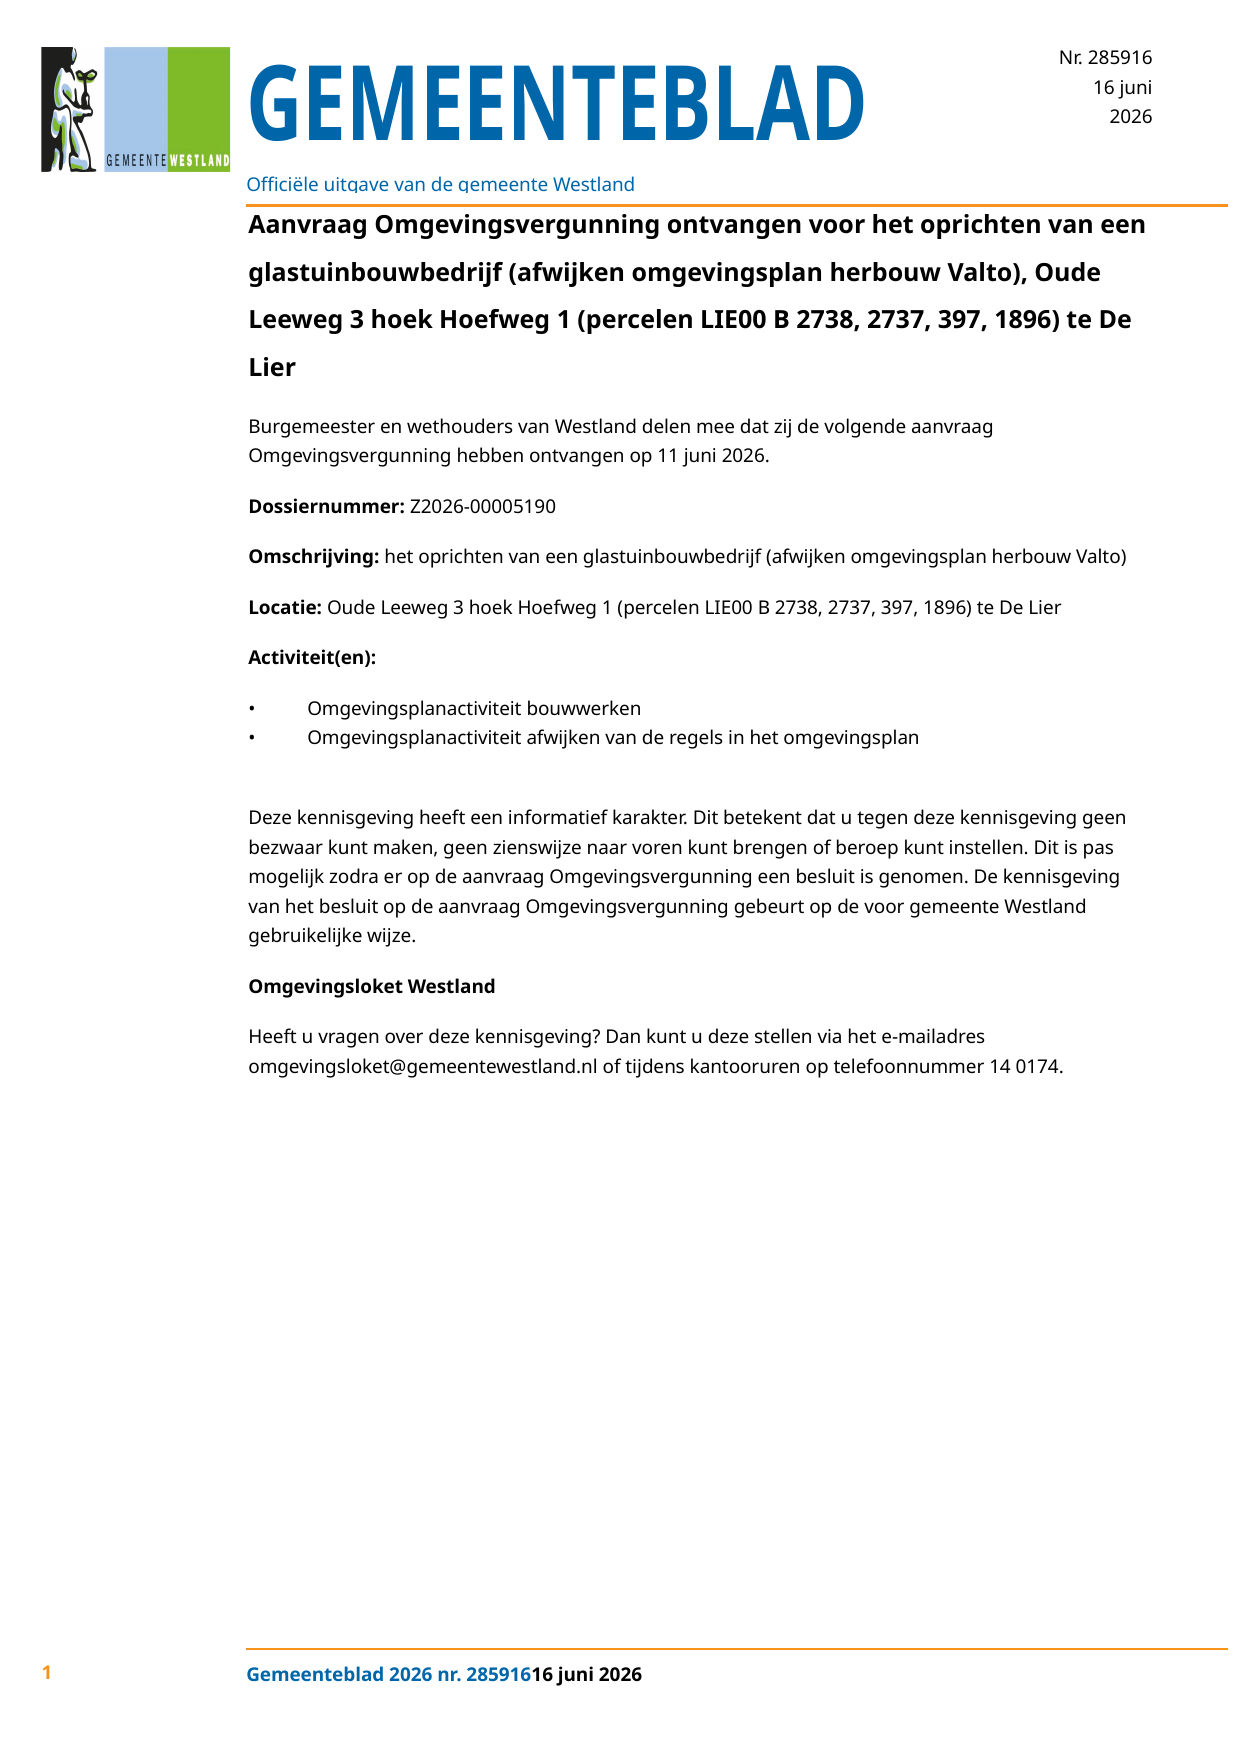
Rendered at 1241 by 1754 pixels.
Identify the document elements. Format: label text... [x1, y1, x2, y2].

text Omschrijving: het oprichten van een glastuinbouwbedrijf (afwijken omgevingsplan herbouw Valto) [248, 543, 1152, 569]
list Omgevingsplanactiviteit afwijken van de regels in het omgevingsplan [248, 724, 1152, 750]
text Activiteit(en): [248, 644, 1152, 670]
text Dossiernummer: Z2026-00005190 [248, 493, 1152, 519]
picture [41, 47, 231, 172]
text Aanvraag Omgevingsvergunning ontvangen voor het oprichten van een glastuinbouwbedrijf (afwijken omgevingsplan herbouw Valto), Oude Leeweg 3 hoek Hoefweg 1 (percelen LIE00 B 2738, 2737, 397, 1896) te De Lier [248, 207, 1152, 384]
text Burgemeester en wethouders van Westland delen mee dat zij de volgende aanvraag Omgevingsvergunning hebben ontvangen op 11 juni 2026. [248, 413, 1152, 468]
text Omgevingsloket Westland [248, 973, 1152, 999]
list Omgevingsplanactiviteit bouwwerken [248, 695, 1152, 721]
text Deze kennisgeving heeft een informatief karakter. Dit betekent dat u tegen deze kennisgeving geen bezwaar kunt maken, geen zienswijze naar voren kunt brengen of beroep kunt instellen. Dit is pas mogelijk zodra er op de aanvraag Omgevingsvergunning een besluit is genomen. De kennisgeving van het besluit op de aanvraag Omgevingsvergunning gebeurt op de voor gemeente Westland gebruikelijke wijze. [248, 804, 1152, 948]
text Locatie: Oude Leeweg 3 hoek Hoefweg 1 (percelen LIE00 B 2738, 2737, 397, 1896) te De Lier [248, 594, 1152, 620]
text Heeft u vragen over deze kennisgeving? Dan kunt u deze stellen via het e-mailadres omgevingsloket@gemeentewestland.nl of tijdens kantooruren op telefoonnummer 14 0174. [248, 1023, 1152, 1079]
